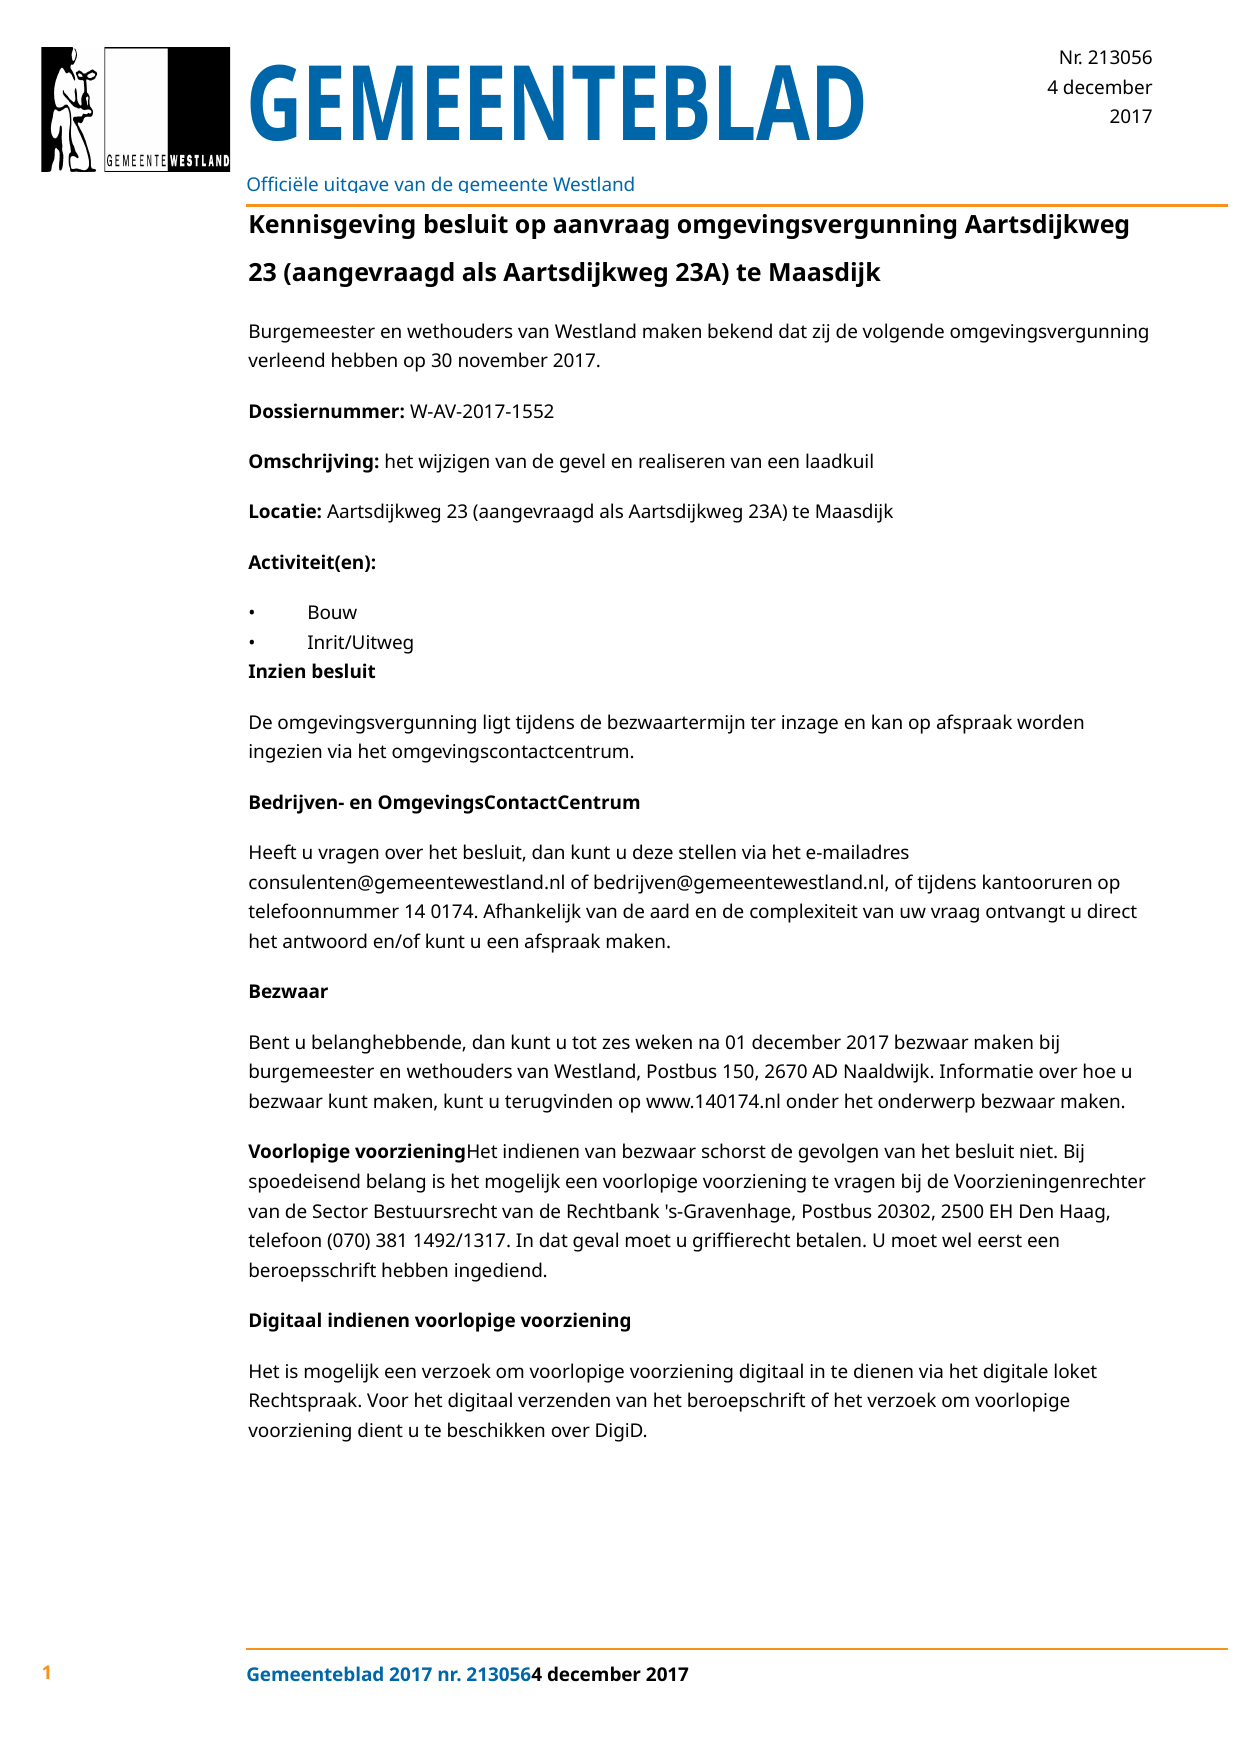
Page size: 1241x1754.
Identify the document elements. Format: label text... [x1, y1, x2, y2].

text Bedrijven- en OmgevingsContactCentrum [248, 789, 1152, 815]
text Heeft u vragen over het besluit, dan kunt u deze stellen via het e-mailadres consulenten@gemeentewestland.nl of bedrijven@gemeentewestland.nl, of tijdens kantooruren op telefoonnummer 14 0174. Afhankelijk van de aard en de complexiteit van uw vraag ontvangt u direct het antwoord en/of kunt u een afspraak maken. [248, 839, 1152, 954]
text Het is mogelijk een verzoek om voorlopige voorziening digitaal in te dienen via het digitale loket Rechtspraak. Voor het digitaal verzenden van het beroepschrift of het verzoek om voorlopige voorziening dient u te beschikken over DigiD. [248, 1358, 1152, 1443]
text Digitaal indienen voorlopige voorziening [248, 1307, 1152, 1333]
text Bent u belanghebbende, dan kunt u tot zes weken na 01 december 2017 bezwaar maken bij burgemeester en wethouders van Westland, Postbus 150, 2670 AD Naaldwijk. Informatie over hoe u bezwaar kunt maken, kunt u terugvinden op www.140174.nl onder het onderwerp bezwaar maken. [248, 1029, 1152, 1114]
list Bouw [248, 599, 1152, 625]
text De omgevingsvergunning ligt tijdens de bezwaartermijn ter inzage en kan op afspraak worden ingezien via het omgevingscontactcentrum. [248, 709, 1152, 764]
text Kennisgeving besluit op aanvraag omgevingsvergunning Aartsdijkweg 23 (aangevraagd als Aartsdijkweg 23A) te Maasdijk [248, 207, 1152, 288]
text Voorlopige voorzieningHet indienen van bezwaar schorst de gevolgen van het besluit niet. Bij spoedeisend belang is het mogelijk een voorlopige voorziening te vragen bij de Voorzieningenrechter van de Sector Bestuursrecht van de Rechtbank 's-Gravenhage, Postbus 20302, 2500 EH Den Haag, telefoon (070) 381 1492/1317. In dat geval moet u griffierecht betalen. U moet wel eerst een beroepsschrift hebben ingediend. [248, 1139, 1152, 1283]
picture [41, 47, 231, 172]
list Inrit/Uitweg [248, 629, 1152, 655]
text Dossiernummer: W-AV-2017-1552 [248, 398, 1152, 424]
text Burgemeester en wethouders van Westland maken bekend dat zij de volgende omgevingsvergunning verleend hebben op 30 november 2017. [248, 318, 1152, 373]
text Inzien besluit [248, 659, 1152, 684]
text Omschrijving: het wijzigen van de gevel en realiseren van een laadkuil [248, 448, 1152, 474]
text Bezwaar [248, 979, 1152, 1004]
text Activiteit(en): [248, 549, 1152, 575]
text Locatie: Aartsdijkweg 23 (aangevraagd als Aartsdijkweg 23A) te Maasdijk [248, 499, 1152, 524]
